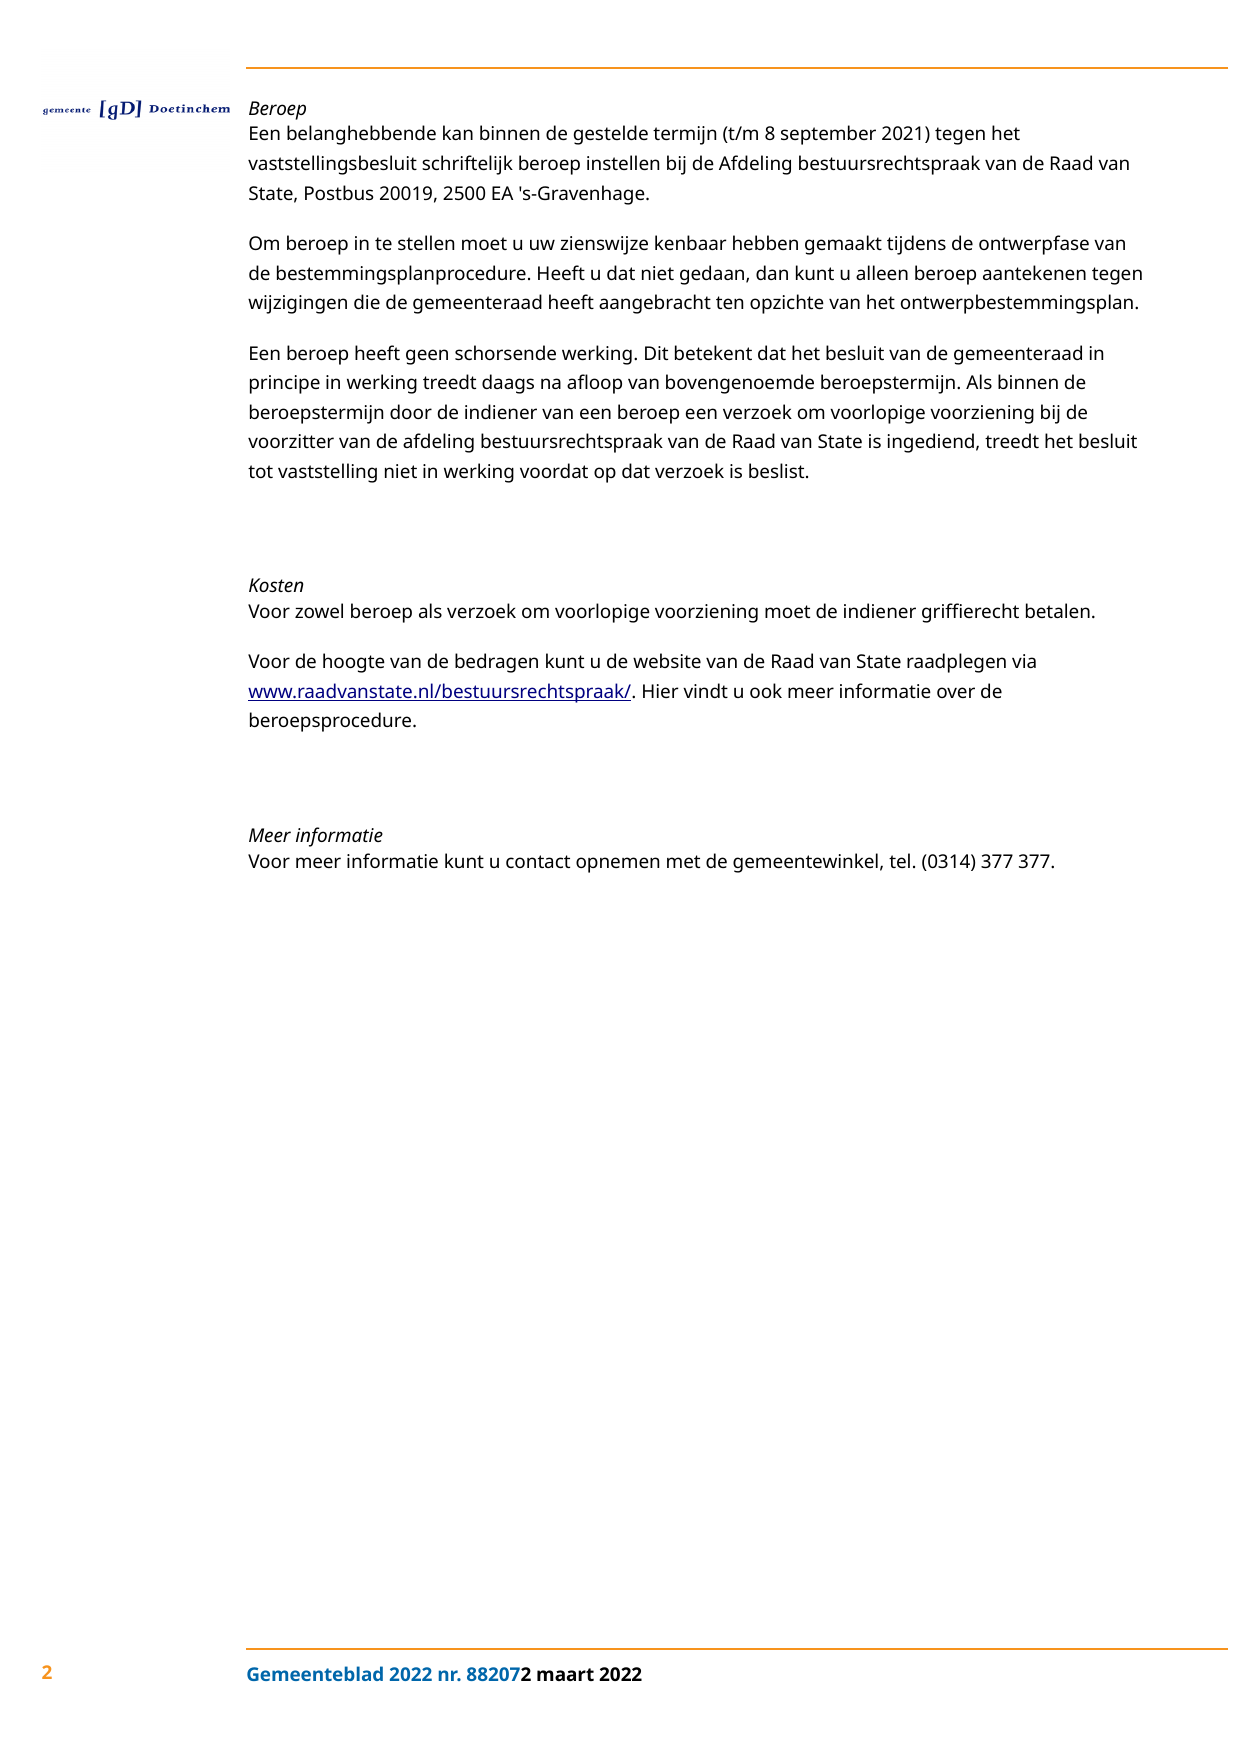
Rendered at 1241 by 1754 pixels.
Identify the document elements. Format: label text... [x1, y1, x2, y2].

text Kosten [248, 572, 1152, 598]
picture [41, 47, 231, 172]
text Voor de hoogte van de bedragen kunt u de website van de Raad van State raadplegen via www.raadvanstate.nl/bestuursrechtspraak/. Hier vindt u ook meer informatie over de beroepsprocedure. [248, 648, 1152, 733]
text Om beroep in te stellen moet u uw zienswijze kenbaar hebben gemaakt tijdens de ontwerpfase van de bestemmingsplanprocedure. Heeft u dat niet gedaan, dan kunt u alleen beroep aantekenen tegen wijzigingen die de gemeenteraad heeft aangebracht ten opzichte van het ontwerpbestemmingsplan. [248, 230, 1152, 315]
text Beroep [248, 95, 1152, 121]
text Een belanghebbende kan binnen de gestelde termijn (t/m 8 september 2021) tegen het vaststellingsbesluit schriftelijk beroep instellen bij de Afdeling bestuursrechtspraak van de Raad van State, Postbus 20019, 2500 EA 's-Gravenhage. [248, 121, 1152, 205]
text Een beroep heeft geen schorsende werking. Dit betekent dat het besluit van de gemeenteraad in principe in werking treedt daags na afloop van bovengenoemde beroepstermijn. Als binnen de beroepstermijn door de indiener van een beroep een verzoek om voorlopige voorziening bij de voorzitter van de afdeling bestuursrechtspraak van de Raad van State is ingediend, treedt het besluit tot vaststelling niet in werking voordat op dat verzoek is beslist. [248, 340, 1152, 484]
text Meer informatie [248, 822, 1152, 848]
text Voor zowel beroep als verzoek om voorlopige voorziening moet de indiener griffierecht betalen. [248, 598, 1152, 624]
text Voor meer informatie kunt u contact opnemen met de gemeentewinkel, tel. (0314) 377 377. [248, 848, 1152, 873]
